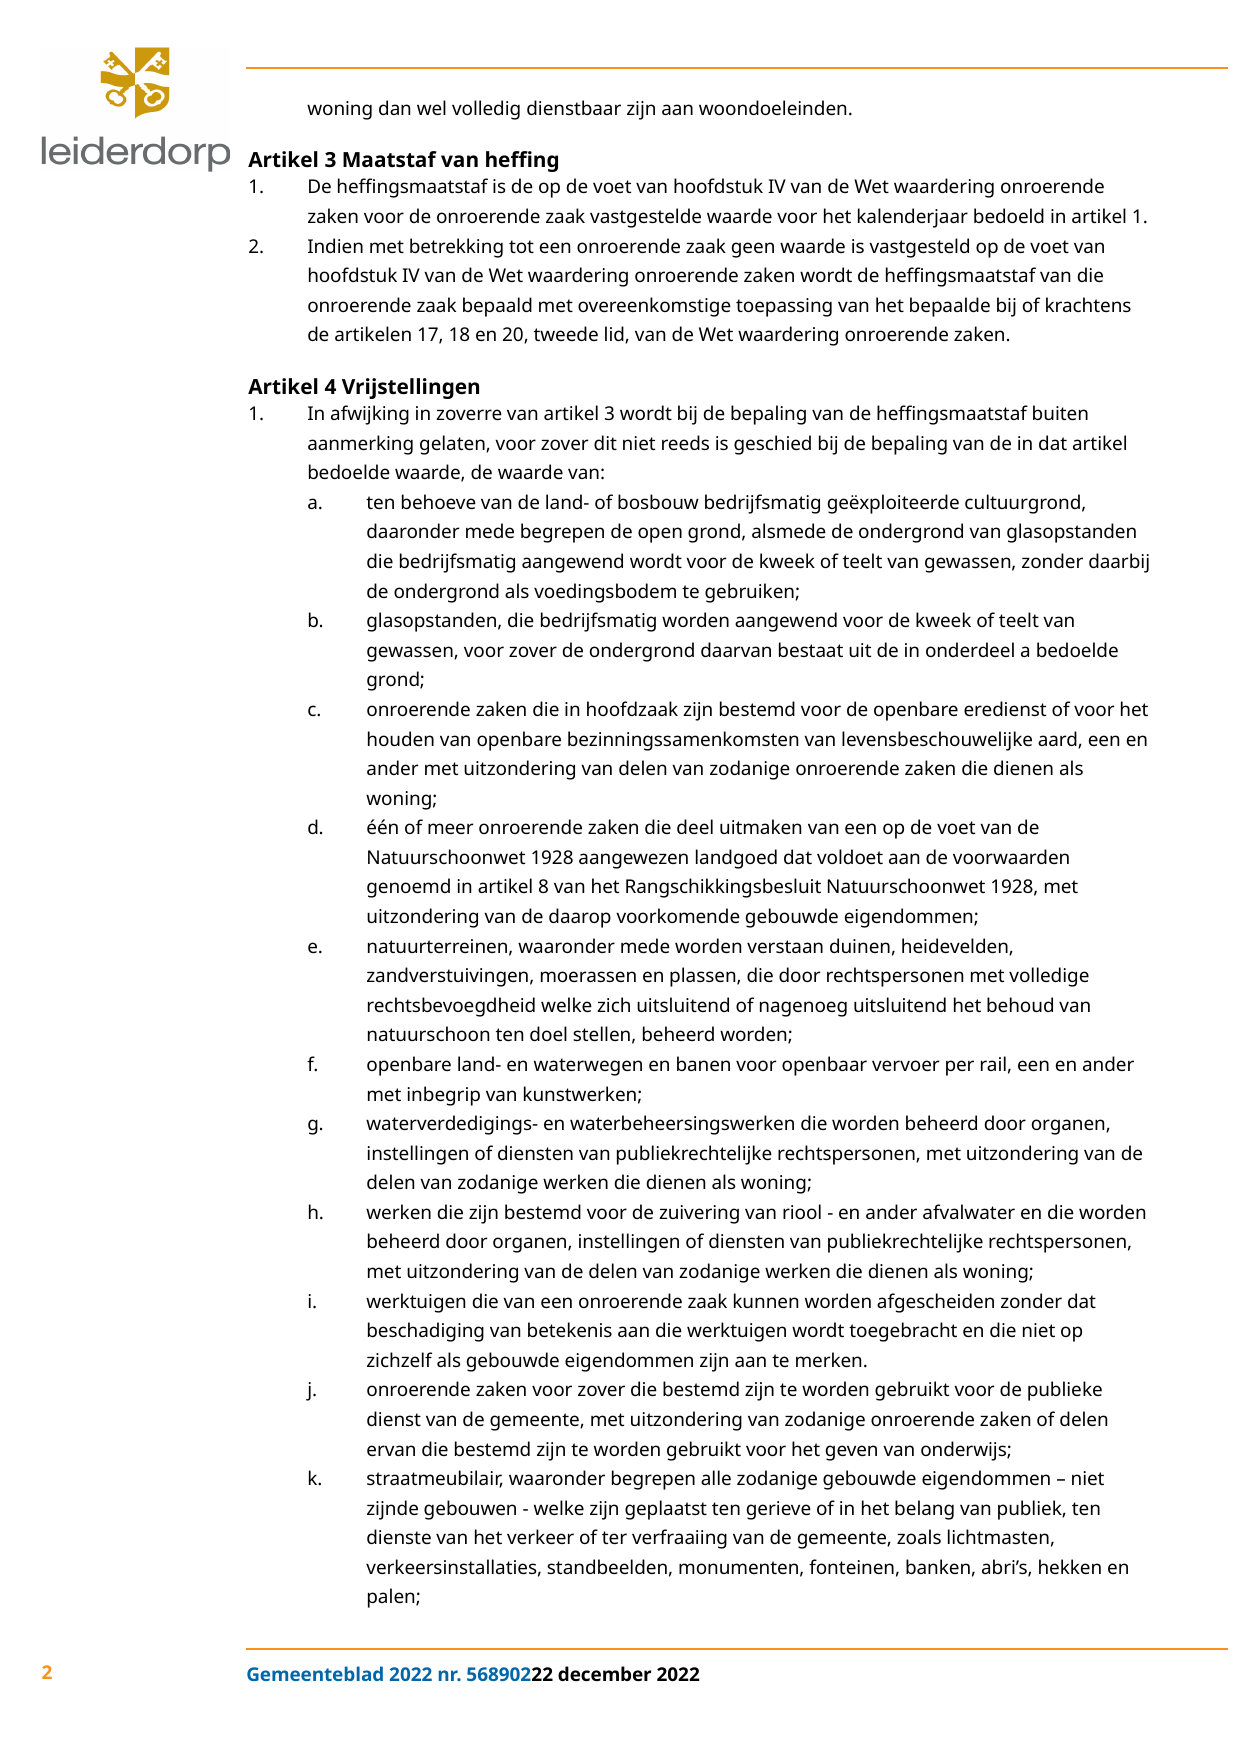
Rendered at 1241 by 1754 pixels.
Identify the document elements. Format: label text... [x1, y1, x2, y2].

list De heffingsmaatstaf is de op de voet van hoofdstuk IV van de Wet waardering onroerende zaken voor de onroerende zaak vastgestelde waarde voor het kalenderjaar bedoeld in artikel 1. [248, 174, 1152, 229]
list onroerende zaken voor zover die bestemd zijn te worden gebruikt voor de publieke dienst van de gemeente, met uitzondering van zodanige onroerende zaken of delen ervan die bestemd zijn te worden gebruikt voor het geven van onderwijs; [307, 1377, 1152, 1462]
list één of meer onroerende zaken die deel uitmaken van een op de voet van de Natuurschoonwet 1928 aangewezen landgoed dat voldoet aan de voorwaarden genoemd in artikel 8 van het Rangschikkingsbesluit Natuurschoonwet 1928, met uitzondering van de daarop voorkomende gebouwde eigendommen; [307, 814, 1152, 929]
list ten behoeve van de land- of bosbouw bedrijfsmatig geëxploiteerde cultuurgrond, daaronder mede begrepen de open grond, alsmede de ondergrond van glasopstanden die bedrijfsmatig aangewend wordt voor de kweek of teelt van gewassen, zonder daarbij de ondergrond als voedingsbodem te gebruiken; [307, 489, 1152, 604]
text Artikel 3 Maatstaf van heffing [248, 145, 1152, 174]
text Artikel 4 Vrijstellingen [248, 372, 1152, 400]
list werken die zijn bestemd voor de zuivering van riool - en ander afvalwater en die worden beheerd door organen, instellingen of diensten van publiekrechtelijke rechtspersonen, met uitzondering van de delen van zodanige werken die dienen als woning; [307, 1199, 1152, 1284]
list straatmeubilair, waaronder begrepen alle zodanige gebouwde eigendommen – niet zijnde gebouwen - welke zijn geplaatst ten gerieve of in het belang van publiek, ten dienste van het verkeer of ter verfraaiing van de gemeente, zoals lichtmasten, verkeersinstallaties, standbeelden, monumenten, fonteinen, banken, abri’s, hekken en palen; [307, 1465, 1152, 1609]
list werktuigen die van een onroerende zaak kunnen worden afgescheiden zonder dat beschadiging van betekenis aan die werktuigen wordt toegebracht en die niet op zichzelf als gebouwde eigendommen zijn aan te merken. [307, 1288, 1152, 1373]
list waterverdedigings- en waterbeheersingswerken die worden beheerd door organen, instellingen of diensten van publiekrechtelijke rechtspersonen, met uitzondering van de delen van zodanige werken die dienen als woning; [307, 1110, 1152, 1195]
picture [41, 47, 231, 172]
list woning dan wel volledig dienstbaar zijn aan woondoeleinden. [248, 95, 1152, 121]
list glasopstanden, die bedrijfsmatig worden aangewend voor de kweek of teelt van gewassen, voor zover de ondergrond daarvan bestaat uit de in onderdeel a bedoelde grond; [307, 607, 1152, 692]
list In afwijking in zoverre van artikel 3 wordt bij de bepaling van de heffingsmaatstaf buiten aanmerking gelaten, voor zover dit niet reeds is geschied bij de bepaling van de in dat artikel bedoelde waarde, de waarde van: [248, 400, 1152, 485]
list openbare land- en waterwegen en banen voor openbaar vervoer per rail, een en ander met inbegrip van kunstwerken; [307, 1051, 1152, 1107]
list natuurterreinen, waaronder mede worden verstaan duinen, heidevelden, zandverstuivingen, moerassen en plassen, die door rechtspersonen met volledige rechtsbevoegdheid welke zich uitsluitend of nagenoeg uitsluitend het behoud van natuurschoon ten doel stellen, beheerd worden; [307, 933, 1152, 1047]
list Indien met betrekking tot een onroerende zaak geen waarde is vastgesteld op de voet van hoofdstuk IV van de Wet waardering onroerende zaken wordt de heffingsmaatstaf van die onroerende zaak bepaald met overeenkomstige toepassing van het bepaalde bij of krachtens de artikelen 17, 18 en 20, tweede lid, van de Wet waardering onroerende zaken. [248, 233, 1152, 347]
list onroerende zaken die in hoofdzaak zijn bestemd voor de openbare eredienst of voor het houden van openbare bezinningssamenkomsten van levensbeschouwelijke aard, een en ander met uitzondering van delen van zodanige onroerende zaken die dienen als woning; [307, 696, 1152, 811]
